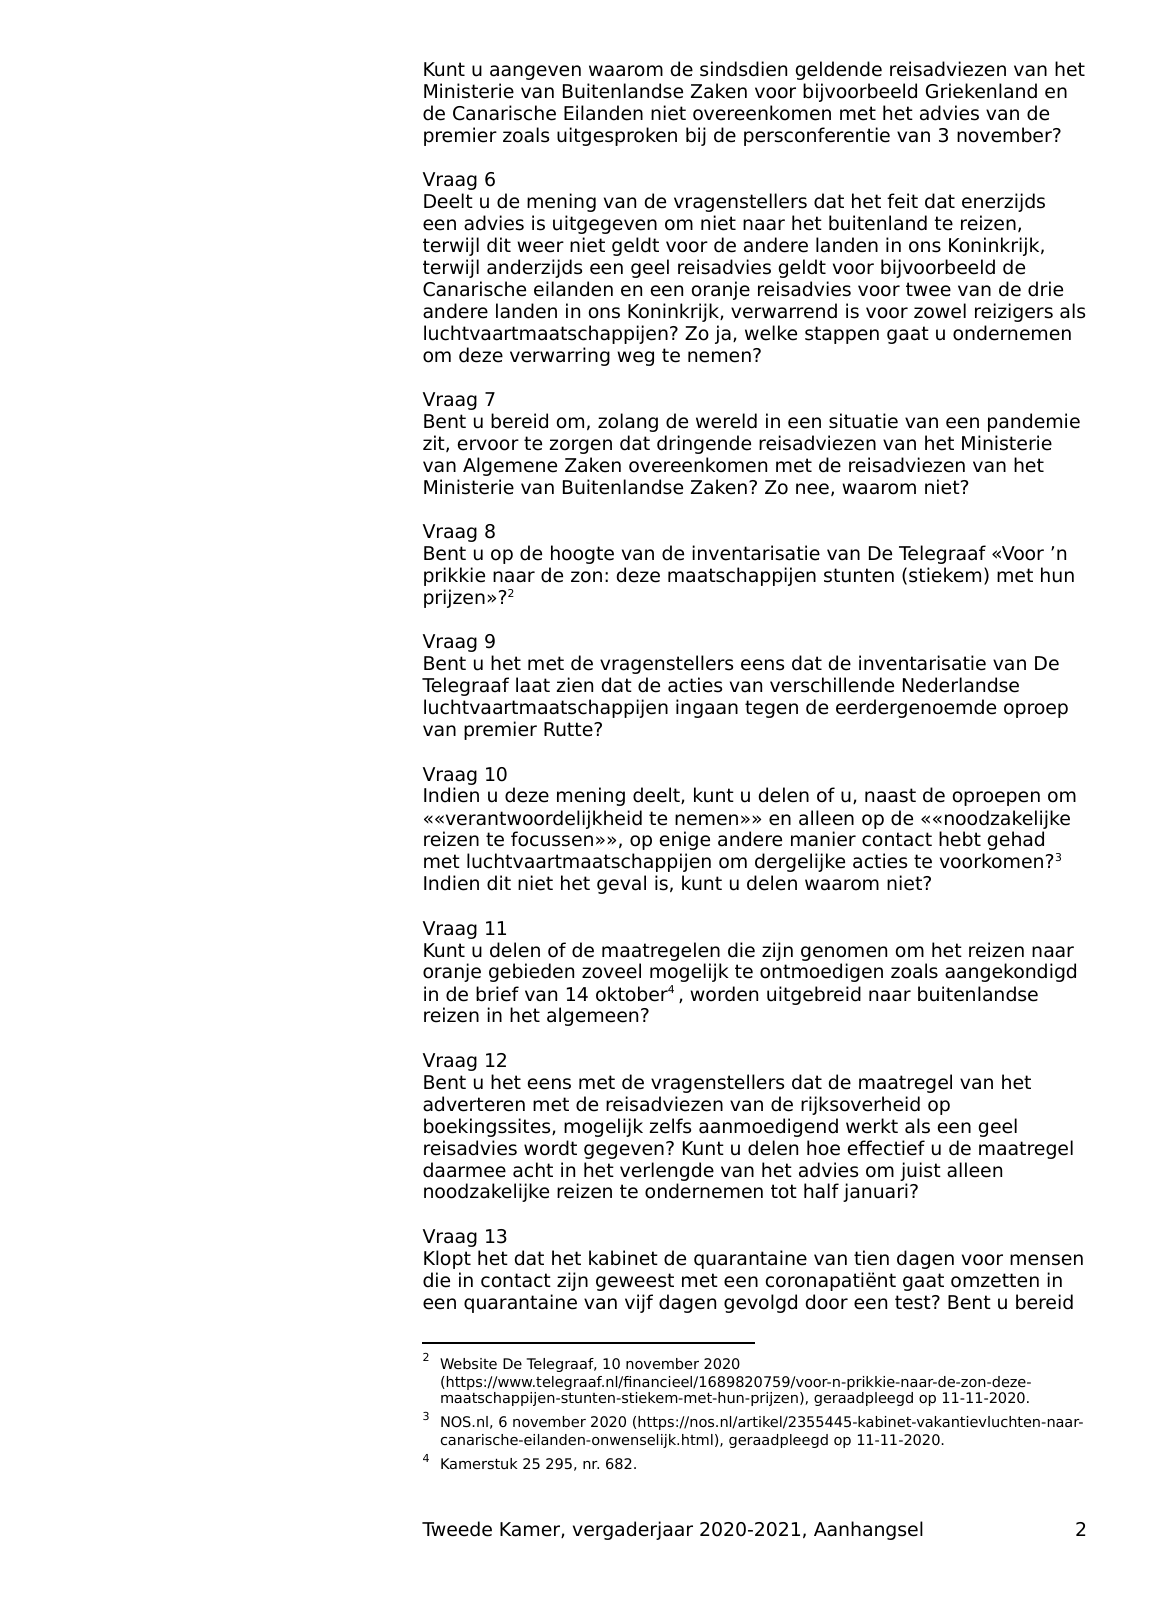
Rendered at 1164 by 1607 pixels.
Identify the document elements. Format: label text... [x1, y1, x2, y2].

text Bent u het eens met de vragenstellers dat de maatregel van het adverteren met de reisadviezen van de rijksoverheid op boekingssites, mogelijk zelfs aanmoedigend werkt als een geel reisadvies wordt gegeven? Kunt u delen hoe effectief u de maatregel daarmee acht in het verlengde van het advies om juist alleen noodzakelijke reizen te ondernemen tot half januari? [422, 1072, 1087, 1203]
text Vraag 6 [422, 169, 1087, 191]
text Vraag 13 [422, 1226, 1087, 1248]
text Bent u op de hoogte van de inventarisatie van De Telegraaf «Voor ’n prikkie naar de zon: deze maatschappijen stunten (stiekem) met hun prijzen»? [422, 543, 1087, 609]
text Bent u bereid om, zolang de wereld in een situatie van een pandemie zit, ervoor te zorgen dat dringende reisadviezen van het Ministerie van Algemene Zaken overeenkomen met de reisadviezen van het Ministerie van Buitenlandse Zaken? Zo nee, waarom niet? [422, 411, 1087, 499]
text Bent u het met de vragenstellers eens dat de inventarisatie van De Telegraaf laat zien dat de acties van verschillende Nederlandse luchtvaartmaatschappijen ingaan tegen de eerdergenoemde oproep van premier Rutte? [422, 653, 1087, 741]
text Vraag 7 [422, 389, 1087, 411]
text Klopt het dat het kabinet de quarantaine van tien dagen voor mensen die in contact zijn geweest met een coronapatiënt gaat omzetten in een quarantaine van vijf dagen gevolgd door een test? Bent u bereid [422, 1248, 1087, 1313]
text Vraag 9 [422, 631, 1087, 653]
text Deelt u de mening van de vragenstellers dat het feit dat enerzijds een advies is uitgegeven om niet naar het buitenland te reizen, terwijl dit weer niet geldt voor de andere landen in ons Koninkrijk, terwijl anderzijds een geel reisadvies geldt voor bijvoorbeeld de Canarische eilanden en een oranje reisadvies voor twee van de drie andere landen in ons Koninkrijk, verwarrend is voor zowel reizigers als luchtvaartmaatschappijen? Zo ja, welke stappen gaat u ondernemen om deze verwarring weg te nemen? [422, 191, 1087, 367]
text NOS.nl, 6 november 2020 (https://nos.nl/artikel/2355445-kabinet-vakantievluchten-naar-canarische-eilanden-onwenselijk.html), geraadpleegd op 11-11-2020. [422, 1410, 1087, 1449]
text Vraag 8 [422, 521, 1087, 543]
text Indien u deze mening deelt, kunt u delen of u, naast de oproepen om ««verantwoordelijkheid te nemen»» en alleen op de ««noodzakelijke reizen te focussen»», op enige andere manier contact hebt gehad met luchtvaartmaatschappijen om dergelijke acties te voorkomen? Indien dit niet het geval is, kunt u delen waarom niet? [422, 785, 1087, 895]
text Website De Telegraaf, 10 november 2020 (https://www.telegraaf.nl/financieel/1689820759/voor-n-prikkie-naar-de-zon-deze-maatschappijen-stunten-stiekem-met-hun-prijzen), geraadpleegd op 11-11-2020. [422, 1352, 1087, 1407]
text Vraag 10 [422, 763, 1087, 785]
text Kunt u delen of de maatregelen die zijn genomen om het reizen naar oranje gebieden zoveel mogelijk te ontmoedigen zoals aangekondigd in de brief van 14 oktober, worden uitgebreid naar buitenlandse reizen in het algemeen? [422, 939, 1087, 1027]
text Vraag 11 [422, 917, 1087, 939]
text Vraag 12 [422, 1049, 1087, 1072]
text Kunt u aangeven waarom de sindsdien geldende reisadviezen van het Ministerie van Buitenlandse Zaken voor bijvoorbeeld Griekenland en de Canarische Eilanden niet overeenkomen met het advies van de premier zoals uitgesproken bij de persconferentie van 3 november? [422, 59, 1087, 147]
text Kamerstuk 25 295, nr. 682. [422, 1452, 1087, 1474]
